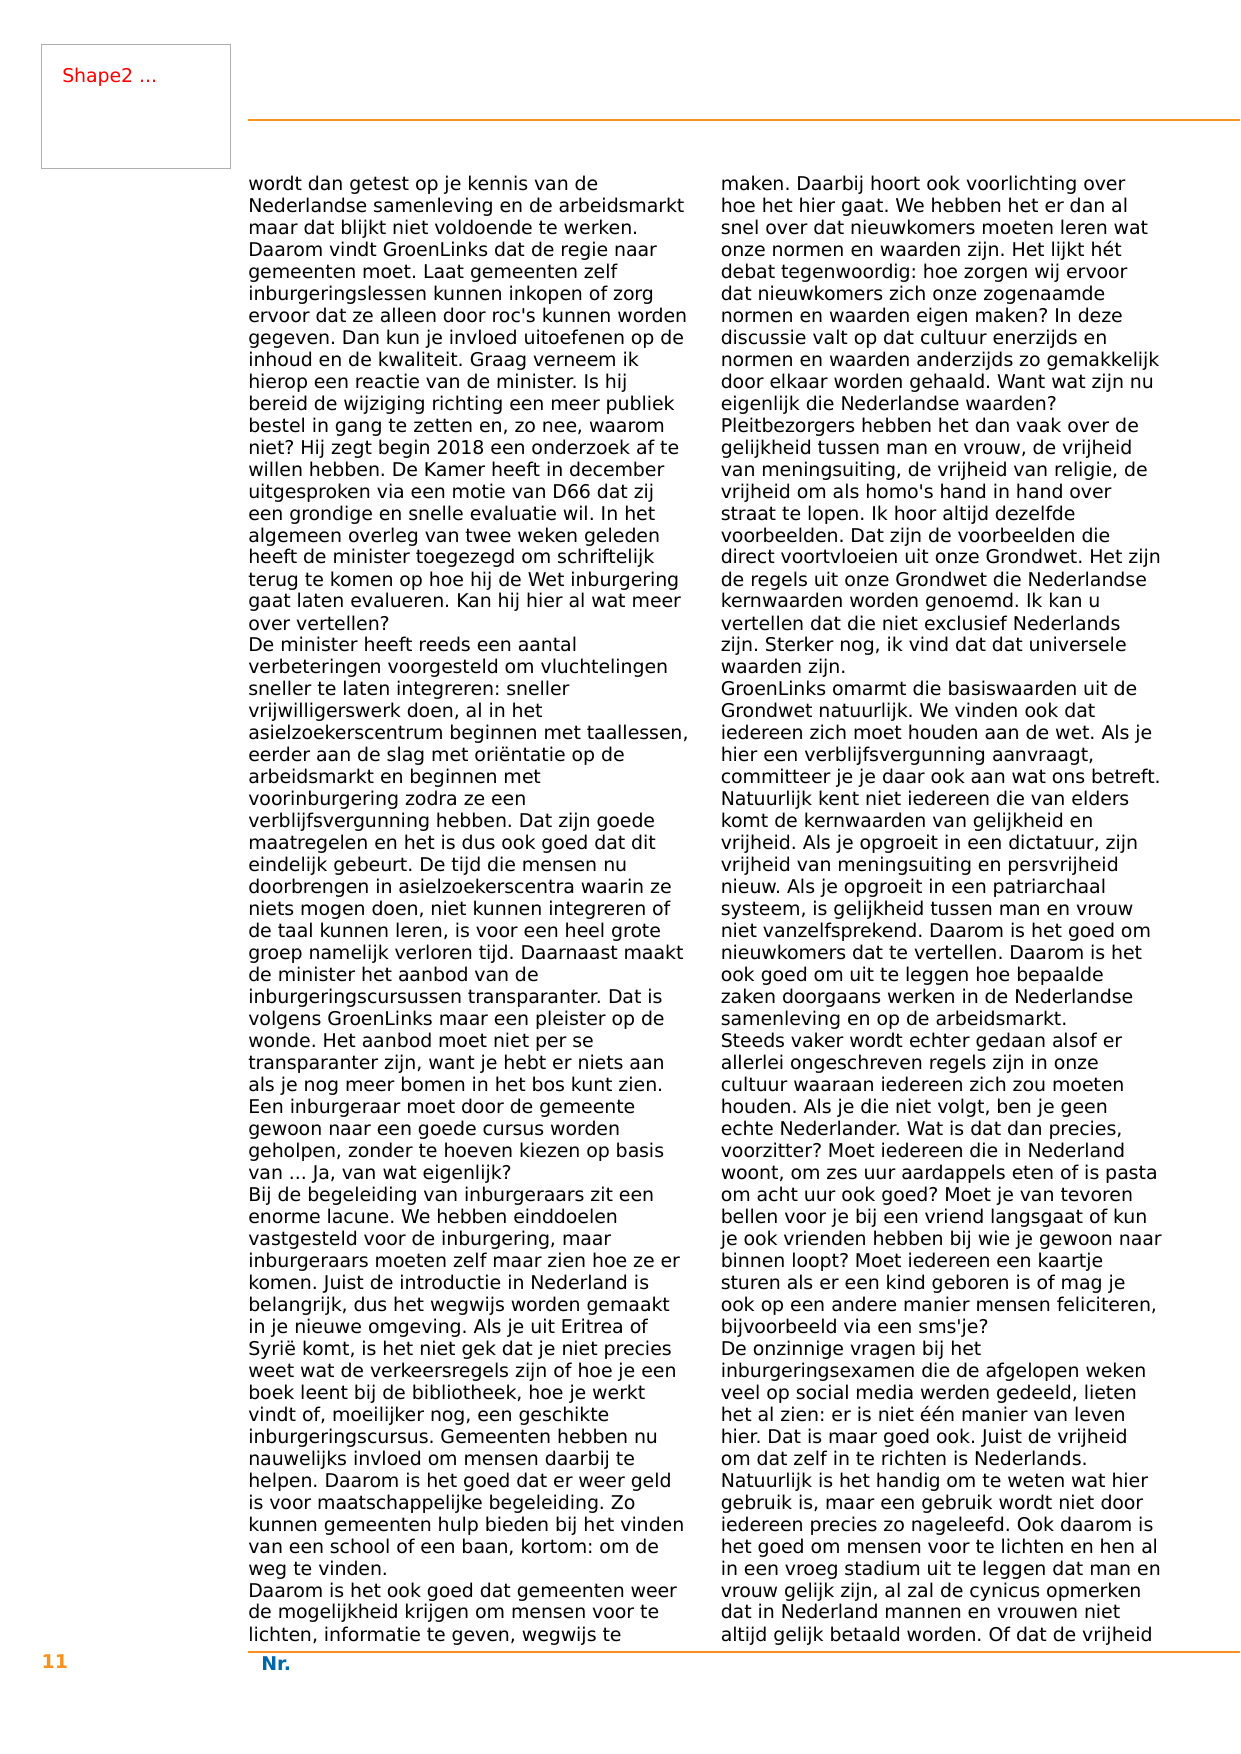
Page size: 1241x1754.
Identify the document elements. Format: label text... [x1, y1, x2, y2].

text maken. Daarbij hoort ook voorlichting over hoe het hier gaat. We hebben het er dan al snel over dat nieuwkomers moeten leren wat onze normen en waarden zijn. Het lijkt hét debat tegenwoordig: hoe zorgen wij ervoor dat nieuwkomers zich onze zogenaamde normen en waarden eigen maken? In deze discussie valt op dat cultuur enerzijds en normen en waarden anderzijds zo gemakkelijk door elkaar worden gehaald. Want wat zijn nu eigenlijk die Nederlandse waarden? Pleitbezorgers hebben het dan vaak over de gelijkheid tussen man en vrouw, de vrijheid van meningsuiting, de vrijheid van religie, de vrijheid om als homo's hand in hand over straat te lopen. Ik hoor altijd dezelfde voorbeelden. Dat zijn de voorbeelden die direct voortvloeien uit onze Grondwet. Het zijn de regels uit onze Grondwet die Nederlandse kernwaarden worden genoemd. Ik kan u vertellen dat die niet exclusief Nederlands zijn. Sterker nog, ik vind dat dat universele waarden zijn. [721, 173, 1163, 678]
text Daarom vindt GroenLinks dat de regie naar gemeenten moet. Laat gemeenten zelf inburgeringslessen kunnen inkopen of zorg ervoor dat ze alleen door roc's kunnen worden gegeven. Dan kun je invloed uitoefenen op de inhoud en de kwaliteit. Graag verneem ik hierop een reactie van de minister. Is hij bereid de wijziging richting een meer publiek bestel in gang te zetten en, zo nee, waarom niet? Hij zegt begin 2018 een onderzoek af te willen hebben. De Kamer heeft in december uitgesproken via een motie van D66 dat zij een grondige en snelle evaluatie wil. In het algemeen overleg van twee weken geleden heeft de minister toegezegd om schriftelijk terug te komen op hoe hij de Wet inburgering gaat laten evalueren. Kan hij hier al wat meer over vertellen? [248, 239, 691, 634]
text De onzinnige vragen bij het inburgeringsexamen die de afgelopen weken veel op social media werden gedeeld, lieten het al zien: er is niet één manier van leven hier. Dat is maar goed ook. Juist de vrijheid om dat zelf in te richten is Nederlands. Natuurlijk is het handig om te weten wat hier gebruik is, maar een gebruik wordt niet door iedereen precies zo nageleefd. Ook daarom is het goed om mensen voor te lichten en hen al in een vroeg stadium uit te leggen dat man en vrouw gelijk zijn, al zal de cynicus opmerken dat in Nederland mannen en vrouwen niet altijd gelijk betaald worden. Of dat de vrijheid [721, 1338, 1163, 1645]
text GroenLinks omarmt die basiswaarden uit de Grondwet natuurlijk. We vinden ook dat iedereen zich moet houden aan de wet. Als je hier een verblijfsvergunning aanvraagt, committeer je je daar ook aan wat ons betreft. Natuurlijk kent niet iedereen die van elders komt de kernwaarden van gelijkheid en vrijheid. Als je opgroeit in een dictatuur, zijn vrijheid van meningsuiting en persvrijheid nieuw. Als je opgroeit in een patriarchaal systeem, is gelijkheid tussen man en vrouw niet vanzelfsprekend. Daarom is het goed om nieuwkomers dat te vertellen. Daarom is het ook goed om uit te leggen hoe bepaalde zaken doorgaans werken in de Nederlandse samenleving en op de arbeidsmarkt. [721, 678, 1163, 1030]
text wordt dan getest op je kennis van de Nederlandse samenleving en de arbeidsmarkt maar dat blijkt niet voldoende te werken. [248, 173, 691, 239]
text Bij de begeleiding van inburgeraars zit een enorme lacune. We hebben einddoelen vastgesteld voor de inburgering, maar inburgeraars moeten zelf maar zien hoe ze er komen. Juist de introductie in Nederland is belangrijk, dus het wegwijs worden gemaakt in je nieuwe omgeving. Als je uit Eritrea of Syrië komt, is het niet gek dat je niet precies weet wat de verkeersregels zijn of hoe je een boek leent bij de bibliotheek, hoe je werkt vindt of, moeilijker nog, een geschikte inburgeringscursus. Gemeenten hebben nu nauwelijks invloed om mensen daarbij te helpen. Daarom is het goed dat er weer geld is voor maatschappelijke begeleiding. Zo kunnen gemeenten hulp bieden bij het vinden van een school of een baan, kortom: om de weg te vinden. [248, 1184, 691, 1579]
text Steeds vaker wordt echter gedaan alsof er allerlei ongeschreven regels zijn in onze cultuur waaraan iedereen zich zou moeten houden. Als je die niet volgt, ben je geen echte Nederlander. Wat is dat dan precies, voorzitter? Moet iedereen die in Nederland woont, om zes uur aardappels eten of is pasta om acht uur ook goed? Moet je van tevoren bellen voor je bij een vriend langsgaat of kun je ook vrienden hebben bij wie je gewoon naar binnen loopt? Moet iedereen een kaartje sturen als er een kind geboren is of mag je ook op een andere manier mensen feliciteren, bijvoorbeeld via een sms'je? [721, 1030, 1163, 1338]
text De minister heeft reeds een aantal verbeteringen voorgesteld om vluchtelingen sneller te laten integreren: sneller vrijwilligerswerk doen, al in het asielzoekerscentrum beginnen met taallessen, eerder aan de slag met oriëntatie op de arbeidsmarkt en beginnen met voorinburgering zodra ze een verblijfsvergunning hebben. Dat zijn goede maatregelen en het is dus ook goed dat dit eindelijk gebeurt. De tijd die mensen nu doorbrengen in asielzoekerscentra waarin ze niets mogen doen, niet kunnen integreren of de taal kunnen leren, is voor een heel grote groep namelijk verloren tijd. Daarnaast maakt de minister het aanbod van de inburgeringscursussen transparanter. Dat is volgens GroenLinks maar een pleister op de wonde. Het aanbod moet niet per se transparanter zijn, want je hebt er niets aan als je nog meer bomen in het bos kunt zien. Een inburgeraar moet door de gemeente gewoon naar een goede cursus worden geholpen, zonder te hoeven kiezen op basis van ... Ja, van wat eigenlijk? [248, 634, 691, 1184]
text Daarom is het ook goed dat gemeenten weer de mogelijkheid krijgen om mensen voor te lichten, informatie te geven, wegwijs te [248, 1579, 691, 1645]
